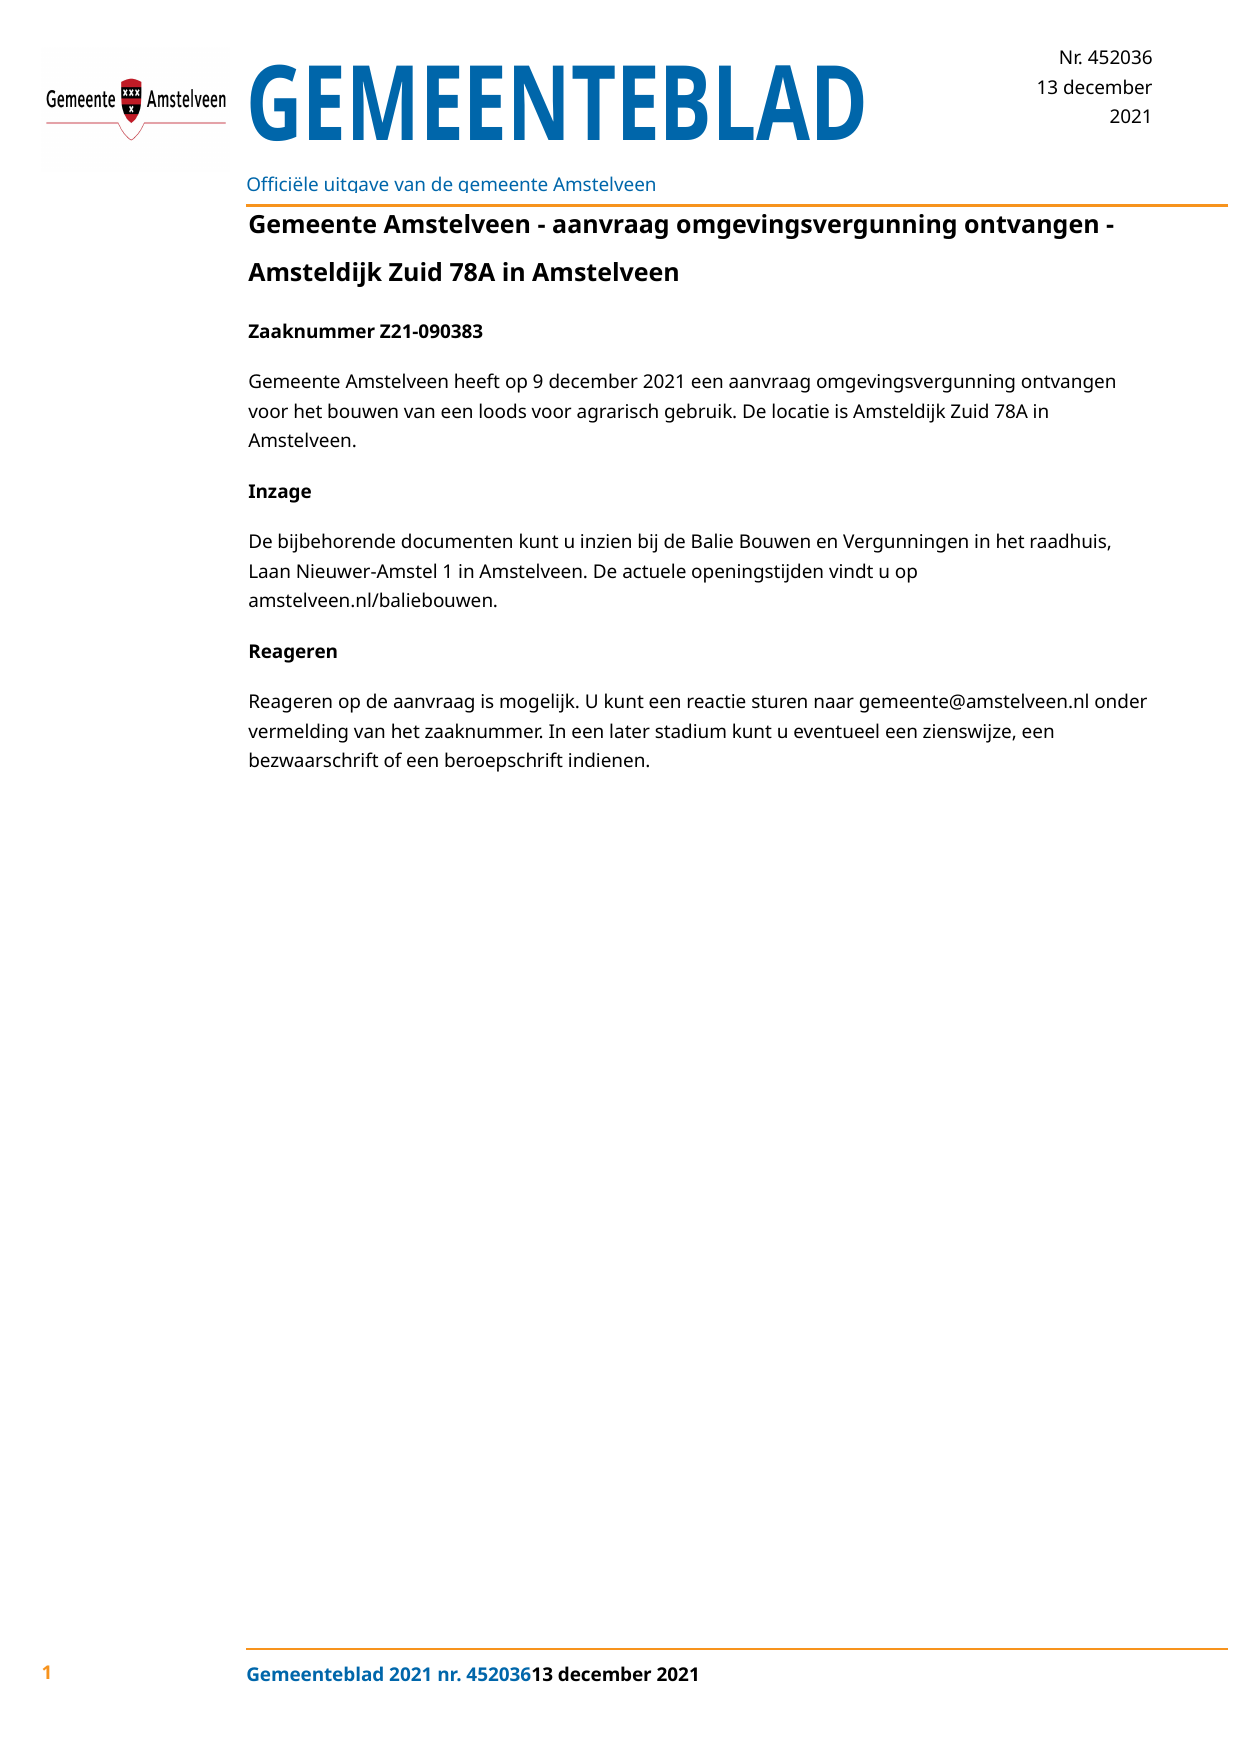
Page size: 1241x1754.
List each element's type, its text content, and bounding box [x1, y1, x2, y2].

text Gemeente Amstelveen - aanvraag omgevingsvergunning ontvangen - Amsteldijk Zuid 78A in Amstelveen [248, 207, 1152, 288]
text Reageren [248, 638, 1152, 664]
text Inzage [248, 478, 1152, 504]
picture [41, 47, 231, 172]
text Zaaknummer Z21-090383 [248, 318, 1152, 344]
text Gemeente Amstelveen heeft op 9 december 2021 een aanvraag omgevingsvergunning ontvangen voor het bouwen van een loods voor agrarisch gebruik. De locatie is Amsteldijk Zuid 78A in Amstelveen. [248, 368, 1152, 453]
text De bijbehorende documenten kunt u inzien bij de Balie Bouwen en Vergunningen in het raadhuis, Laan Nieuwer-Amstel 1 in Amstelveen. De actuele openingstijden vindt u op amstelveen.nl/baliebouwen. [248, 528, 1152, 613]
text Reageren op de aanvraag is mogelijk. U kunt een reactie sturen naar gemeente@amstelveen.nl onder vermelding van het zaaknummer. In een later stadium kunt u eventueel een zienswijze, een bezwaarschrift of een beroepschrift indienen. [248, 688, 1152, 773]
